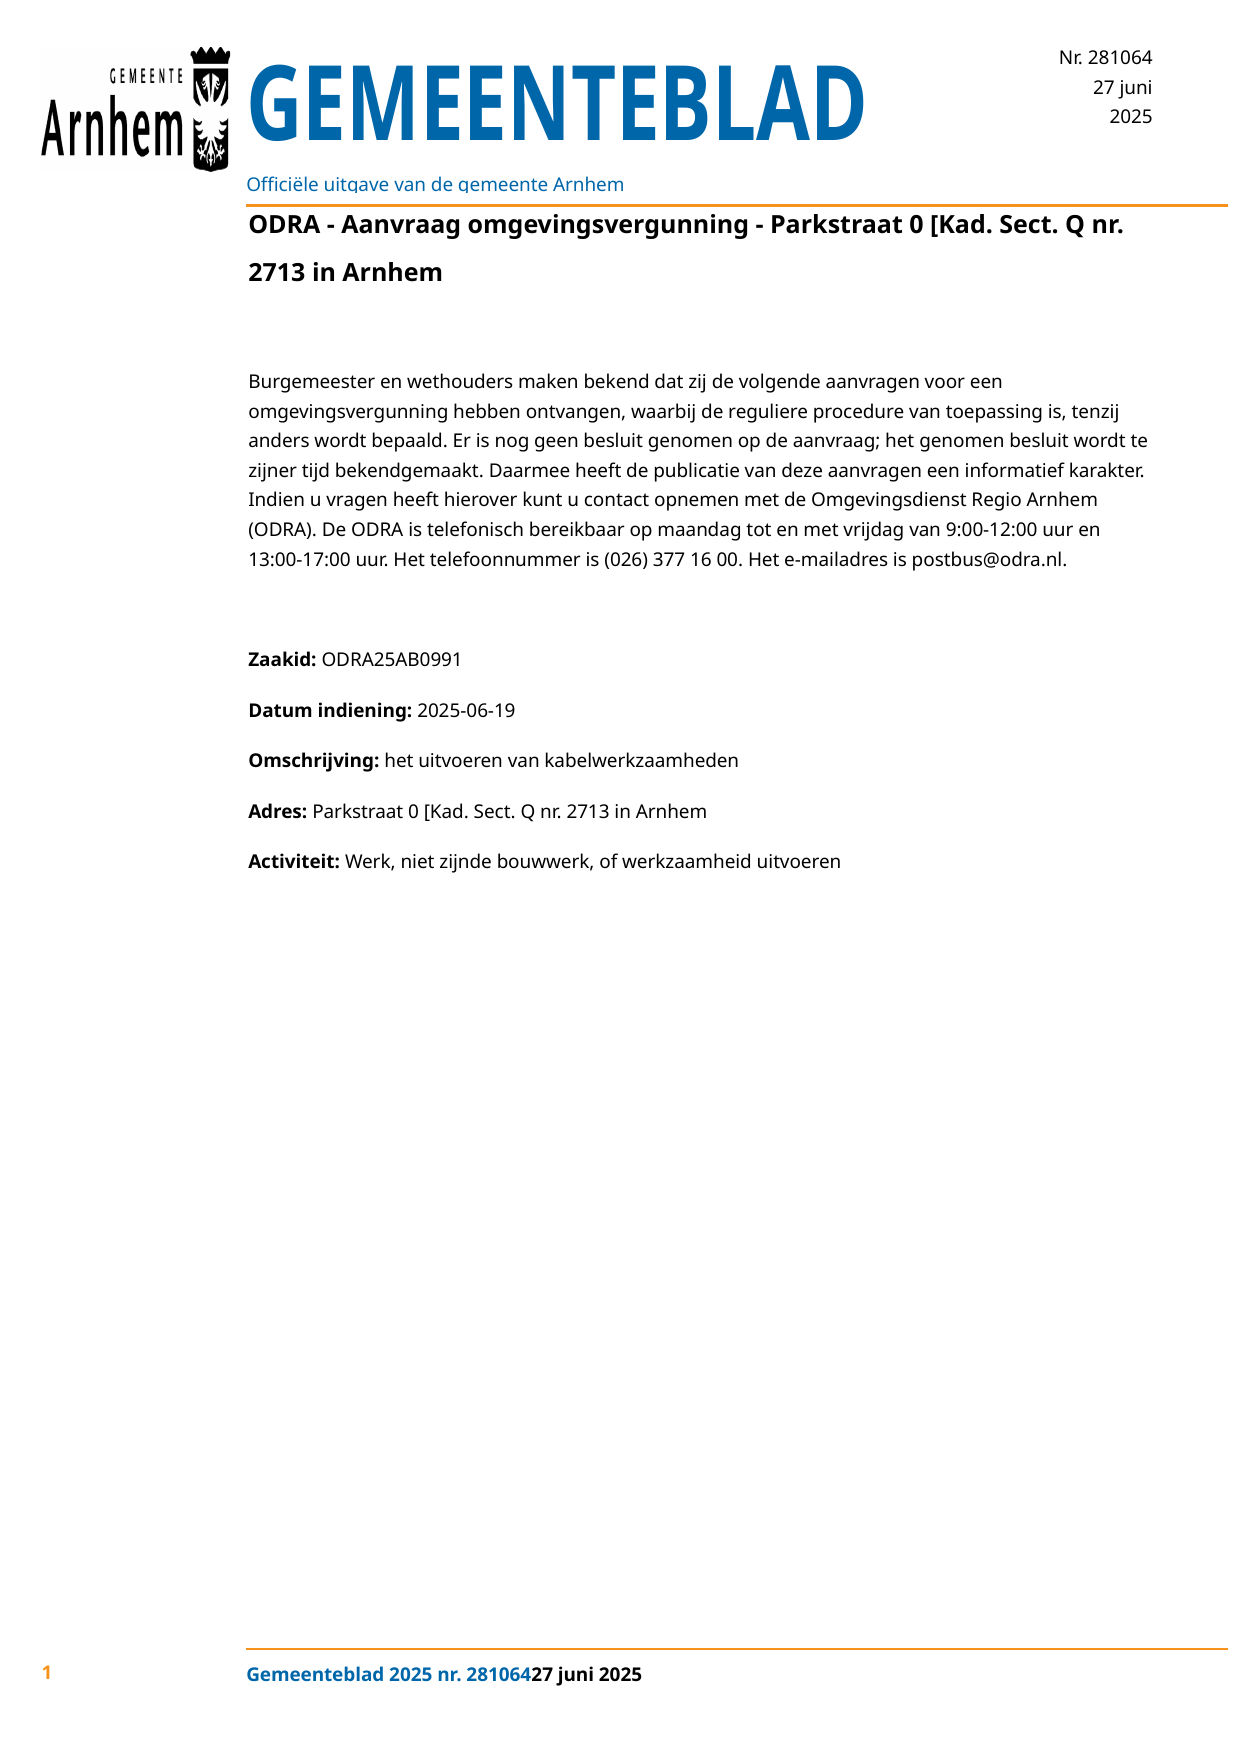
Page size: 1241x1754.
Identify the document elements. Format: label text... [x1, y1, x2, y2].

picture [41, 47, 231, 172]
text Datum indiening: 2025-06-19 [248, 697, 1152, 723]
text Omschrijving: het uitvoeren van kabelwerkzaamheden [248, 747, 1152, 773]
text Burgemeester en wethouders maken bekend dat zij de volgende aanvragen voor een omgevingsvergunning hebben ontvangen, waarbij de reguliere procedure van toepassing is, tenzij anders wordt bepaald. Er is nog geen besluit genomen op de aanvraag; het genomen besluit wordt te zijner tijd bekendgemaakt. Daarmee heeft de publicatie van deze aanvragen een informatief karakter. Indien u vragen heeft hierover kunt u contact opnemen met de Omgevingsdienst Regio Arnhem (ODRA). De ODRA is telefonisch bereikbaar op maandag tot en met vrijdag van 9:00-12:00 uur en 13:00-17:00 uur. Het telefoonnummer is (026) 377 16 00. Het e-mailadres is postbus@odra.nl. [248, 368, 1152, 572]
text Activiteit: Werk, niet zijnde bouwwerk, of werkzaamheid uitvoeren [248, 848, 1152, 874]
text Adres: Parkstraat 0 [Kad. Sect. Q nr. 2713 in Arnhem [248, 798, 1152, 824]
text Zaakid: ODRA25AB0991 [248, 647, 1152, 672]
text ODRA - Aanvraag omgevingsvergunning - Parkstraat 0 [Kad. Sect. Q nr. 2713 in Arnhem [248, 207, 1152, 288]
